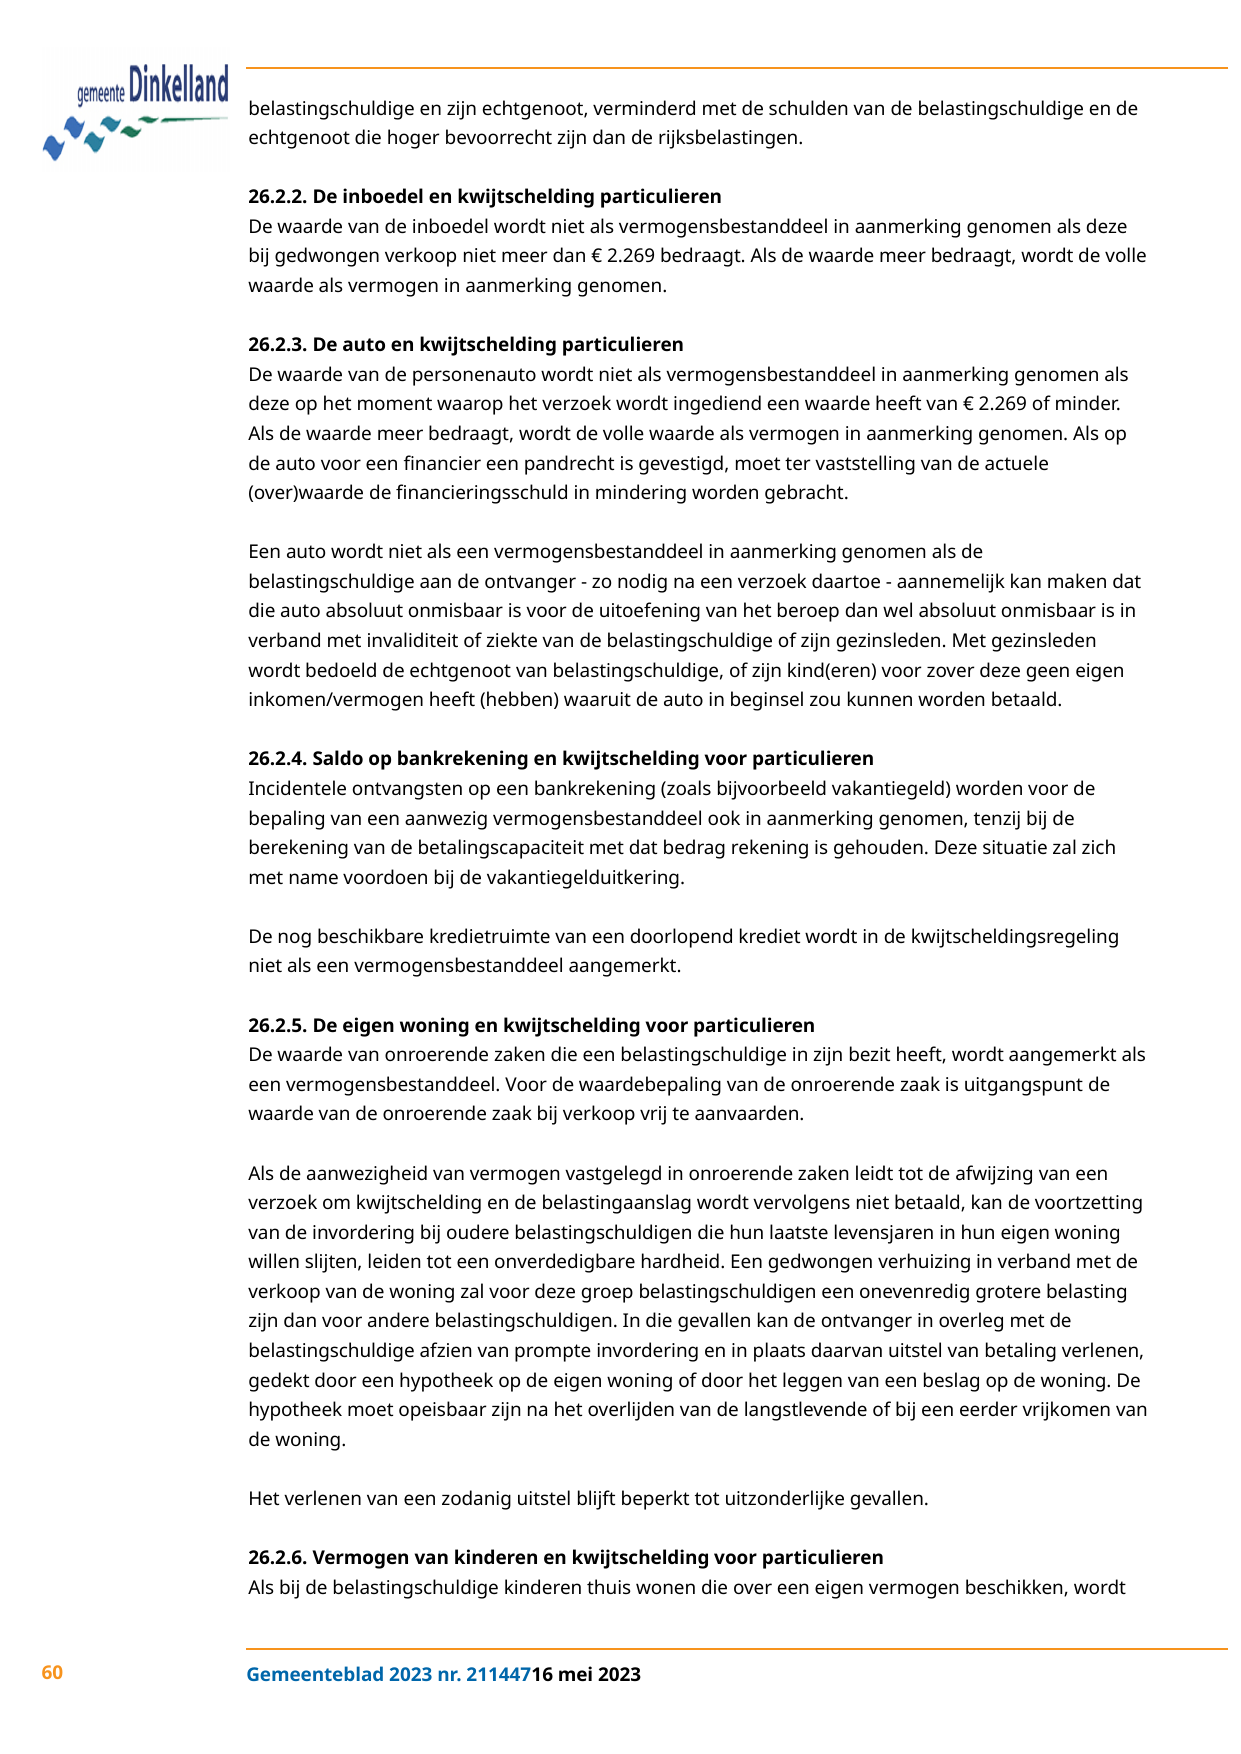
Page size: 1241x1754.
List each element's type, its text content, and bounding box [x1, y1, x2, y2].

picture [41, 47, 231, 172]
text 26.2.5. De eigen woning en kwijtschelding voor particulieren [248, 1012, 1152, 1038]
text Een auto wordt niet als een vermogensbestanddeel in aanmerking genomen als de belastingschuldige aan de ontvanger - zo nodig na een verzoek daartoe - aannemelijk kan maken dat die auto absoluut onmisbaar is voor de uitoefening van het beroep dan wel absoluut onmisbaar is in verband met invaliditeit of ziekte van de belastingschuldige of zijn gezinsleden. Met gezinsleden wordt bedoeld de echtgenoot van belastingschuldige, of zijn kind(eren) voor zover deze geen eigen inkomen/vermogen heeft (hebben) waaruit de auto in beginsel zou kunnen worden betaald. [248, 538, 1152, 712]
text De waarde van onroerende zaken die een belastingschuldige in zijn bezit heeft, wordt aangemerkt als een vermogensbestanddeel. Voor de waardebepaling van de onroerende zaak is uitgangspunt de waarde van de onroerende zaak bij verkoop vrij te aanvaarden. [248, 1041, 1152, 1126]
text 26.2.3. De auto en kwijtschelding particulieren [248, 331, 1152, 357]
text 26.2.6. Vermogen van kinderen en kwijtschelding voor particulieren [248, 1544, 1152, 1570]
text 26.2.2. De inboedel en kwijtschelding particulieren [248, 183, 1152, 209]
text De waarde van de inboedel wordt niet als vermogensbestanddeel in aanmerking genomen als deze bij gedwongen verkoop niet meer dan € 2.269 bedraagt. Als de waarde meer bedraagt, wordt de volle waarde als vermogen in aanmerking genomen. [248, 213, 1152, 298]
text De nog beschikbare kredietruimte van een doorlopend krediet wordt in de kwijtscheldingsregeling niet als een vermogensbestanddeel aangemerkt. [248, 923, 1152, 978]
text Als bij de belastingschuldige kinderen thuis wonen die over een eigen vermogen beschikken, wordt [248, 1574, 1152, 1600]
text Het verlenen van een zodanig uitstel blijft beperkt tot uitzonderlijke gevallen. [248, 1485, 1152, 1511]
text De waarde van de personenauto wordt niet als vermogensbestanddeel in aanmerking genomen als deze op het moment waarop het verzoek wordt ingediend een waarde heeft van € 2.269 of minder. Als de waarde meer bedraagt, wordt de volle waarde als vermogen in aanmerking genomen. Als op de auto voor een financier een pandrecht is gevestigd, moet ter vaststelling van de actuele (over)waarde de financieringsschuld in mindering worden gebracht. [248, 361, 1152, 505]
text Als de aanwezigheid van vermogen vastgelegd in onroerende zaken leidt tot de afwijzing van een verzoek om kwijtschelding en de belastingaanslag wordt vervolgens niet betaald, kan de voortzetting van de invordering bij oudere belastingschuldigen die hun laatste levensjaren in hun eigen woning willen slijten, leiden tot een onverdedigbare hardheid. Een gedwongen verhuizing in verband met de verkoop van de woning zal voor deze groep belastingschuldigen een onevenredig grotere belasting zijn dan voor andere belastingschuldigen. In die gevallen kan de ontvanger in overleg met de belastingschuldige afzien van prompte invordering en in plaats daarvan uitstel van betaling verlenen, gedekt door een hypotheek op de eigen woning of door het leggen van een beslag op de woning. De hypotheek moet opeisbaar zijn na het overlijden van de langstlevende of bij een eerder vrijkomen van de woning. [248, 1160, 1152, 1452]
text Incidentele ontvangsten op een bankrekening (zoals bijvoorbeeld vakantiegeld) worden voor de bepaling van een aanwezig vermogensbestanddeel ook in aanmerking genomen, tenzij bij de berekening van de betalingscapaciteit met dat bedrag rekening is gehouden. Deze situatie zal zich met name voordoen bij de vakantiegelduitkering. [248, 775, 1152, 890]
text 26.2.4. Saldo op bankrekening en kwijtschelding voor particulieren [248, 746, 1152, 771]
text belastingschuldige en zijn echtgenoot, verminderd met de schulden van de belastingschuldige en de echtgenoot die hoger bevoorrecht zijn dan de rijksbelastingen. [248, 95, 1152, 150]
